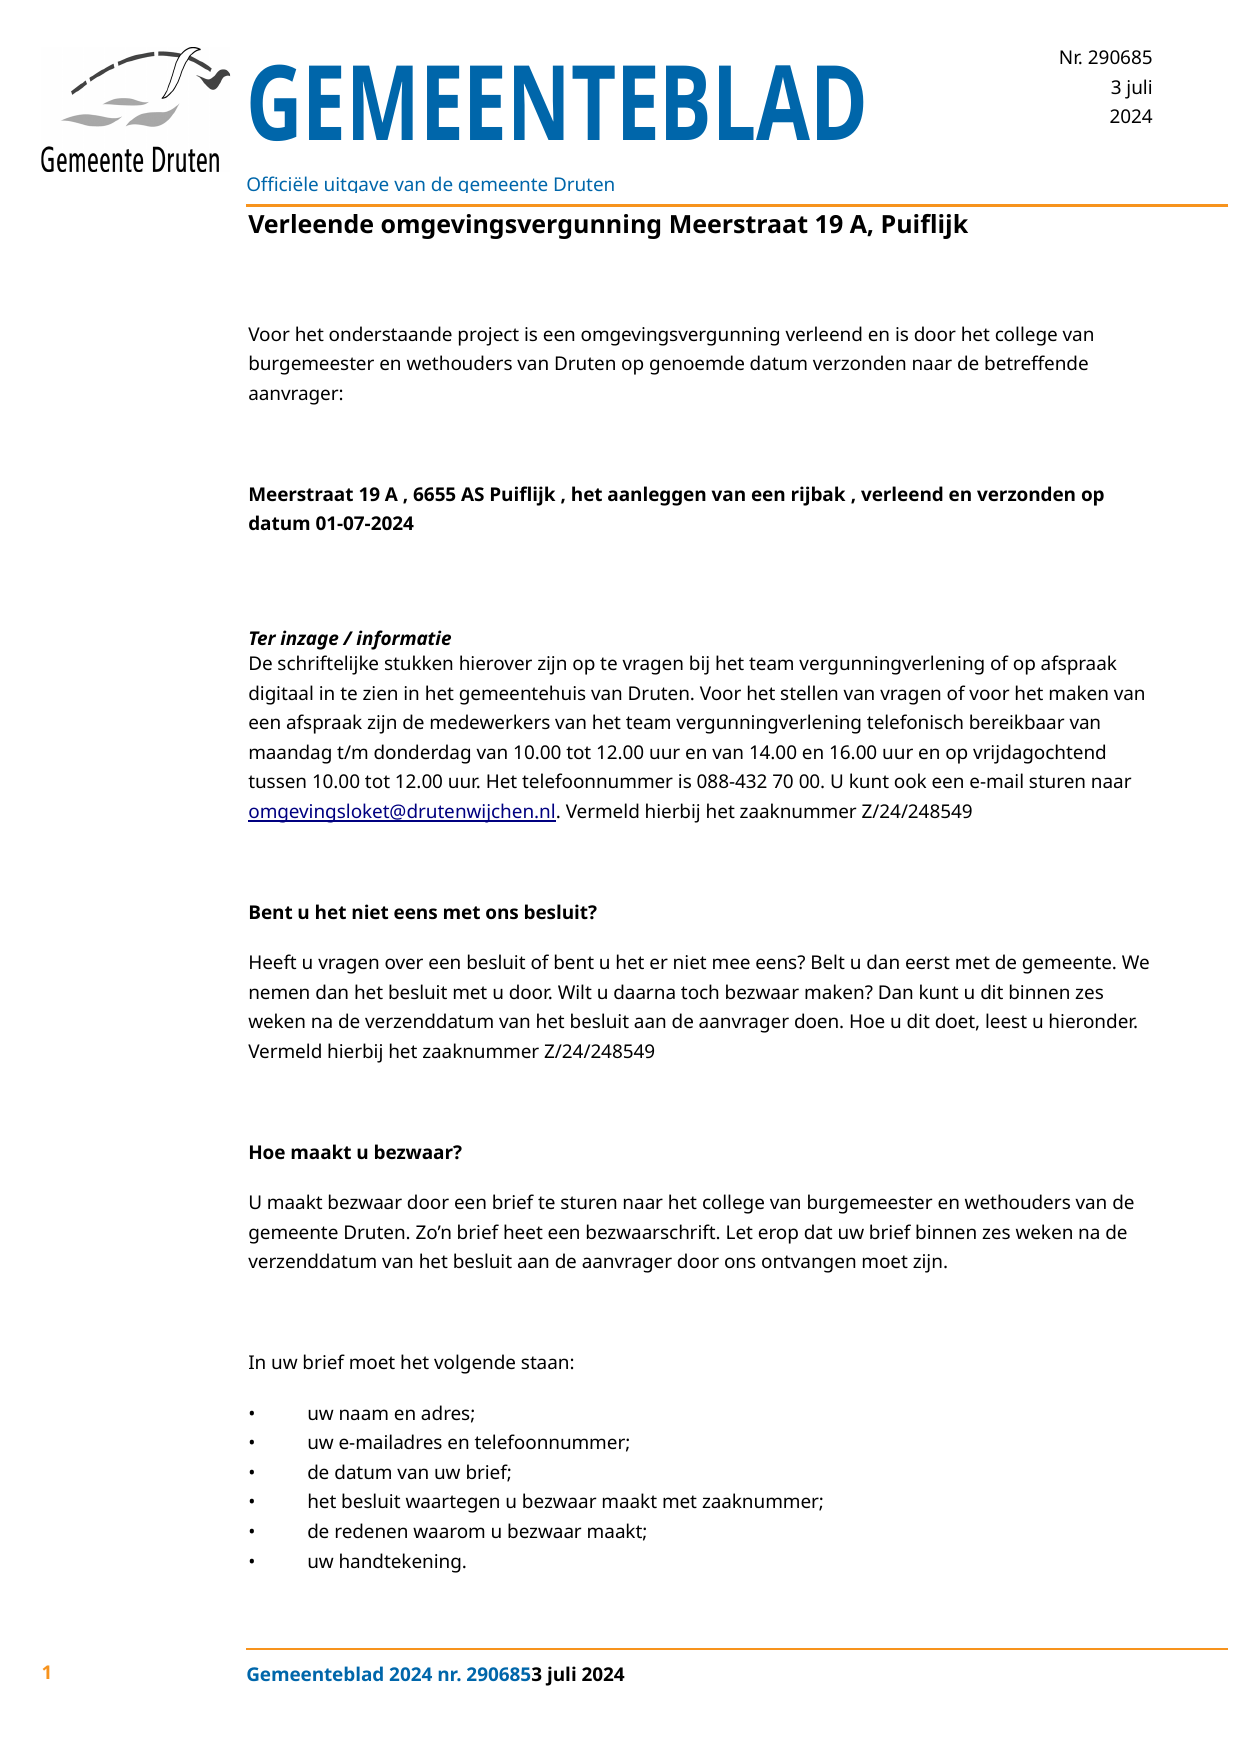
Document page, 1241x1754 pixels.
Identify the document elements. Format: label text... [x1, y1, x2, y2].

list uw handtekening. [248, 1548, 1152, 1574]
text Meerstraat 19 A , 6655 AS Puiflijk , het aanleggen van een rijbak , verleend en verzonden op datum 01-07-2024 [248, 481, 1152, 536]
list uw e-mailadres en telefoonnummer; [248, 1429, 1152, 1455]
text U maakt bezwaar door een brief te sturen naar het college van burgemeester en wethouders van de gemeente Druten. Zo’n brief heet een bezwaarschrift. Let erop dat uw brief binnen zes weken na de verzenddatum van het besluit aan de aanvrager door ons ontvangen moet zijn. [248, 1189, 1152, 1274]
text Verleende omgevingsvergunning Meerstraat 19 A, Puiflijk [248, 207, 1152, 241]
list het besluit waartegen u bezwaar maakt met zaaknummer; [248, 1489, 1152, 1514]
text Ter inzage / informatie [248, 625, 1152, 650]
text Hoe maakt u bezwaar? [248, 1139, 1152, 1165]
list de redenen waarom u bezwaar maakt; [248, 1518, 1152, 1544]
text De schriftelijke stukken hierover zijn op te vragen bij het team vergunningverlening of op afspraak digitaal in te zien in het gemeentehuis van Druten. Voor het stellen van vragen of voor het maken van een afspraak zijn de medewerkers van het team vergunningverlening telefonisch bereikbaar van maandag t/m donderdag van 10.00 tot 12.00 uur en van 14.00 en 16.00 uur en op vrijdagochtend tussen 10.00 tot 12.00 uur. Het telefoonnummer is 088-432 70 00. U kunt ook een e-mail sturen naar omgevingsloket@drutenwijchen.nl. Vermeld hierbij het zaaknummer Z/24/248549 [248, 650, 1152, 824]
list de datum van uw brief; [248, 1459, 1152, 1485]
list uw naam en adres; [248, 1400, 1152, 1426]
picture [41, 47, 231, 172]
text Heeft u vragen over een besluit of bent u het er niet mee eens? Belt u dan eerst met de gemeente. We nemen dan het besluit met u door. Wilt u daarna toch bezwaar maken? Dan kunt u dit binnen zes weken na de verzenddatum van het besluit aan de aanvrager doen. Hoe u dit doet, leest u hieronder. Vermeld hierbij het zaaknummer Z/24/248549 [248, 949, 1152, 1064]
text Voor het onderstaande project is een omgevingsvergunning verleend en is door het college van burgemeester en wethouders van Druten op genoemde datum verzonden naar de betreffende aanvrager: [248, 321, 1152, 406]
text In uw brief moet het volgende staan: [248, 1349, 1152, 1375]
text Bent u het niet eens met ons besluit? [248, 899, 1152, 925]
